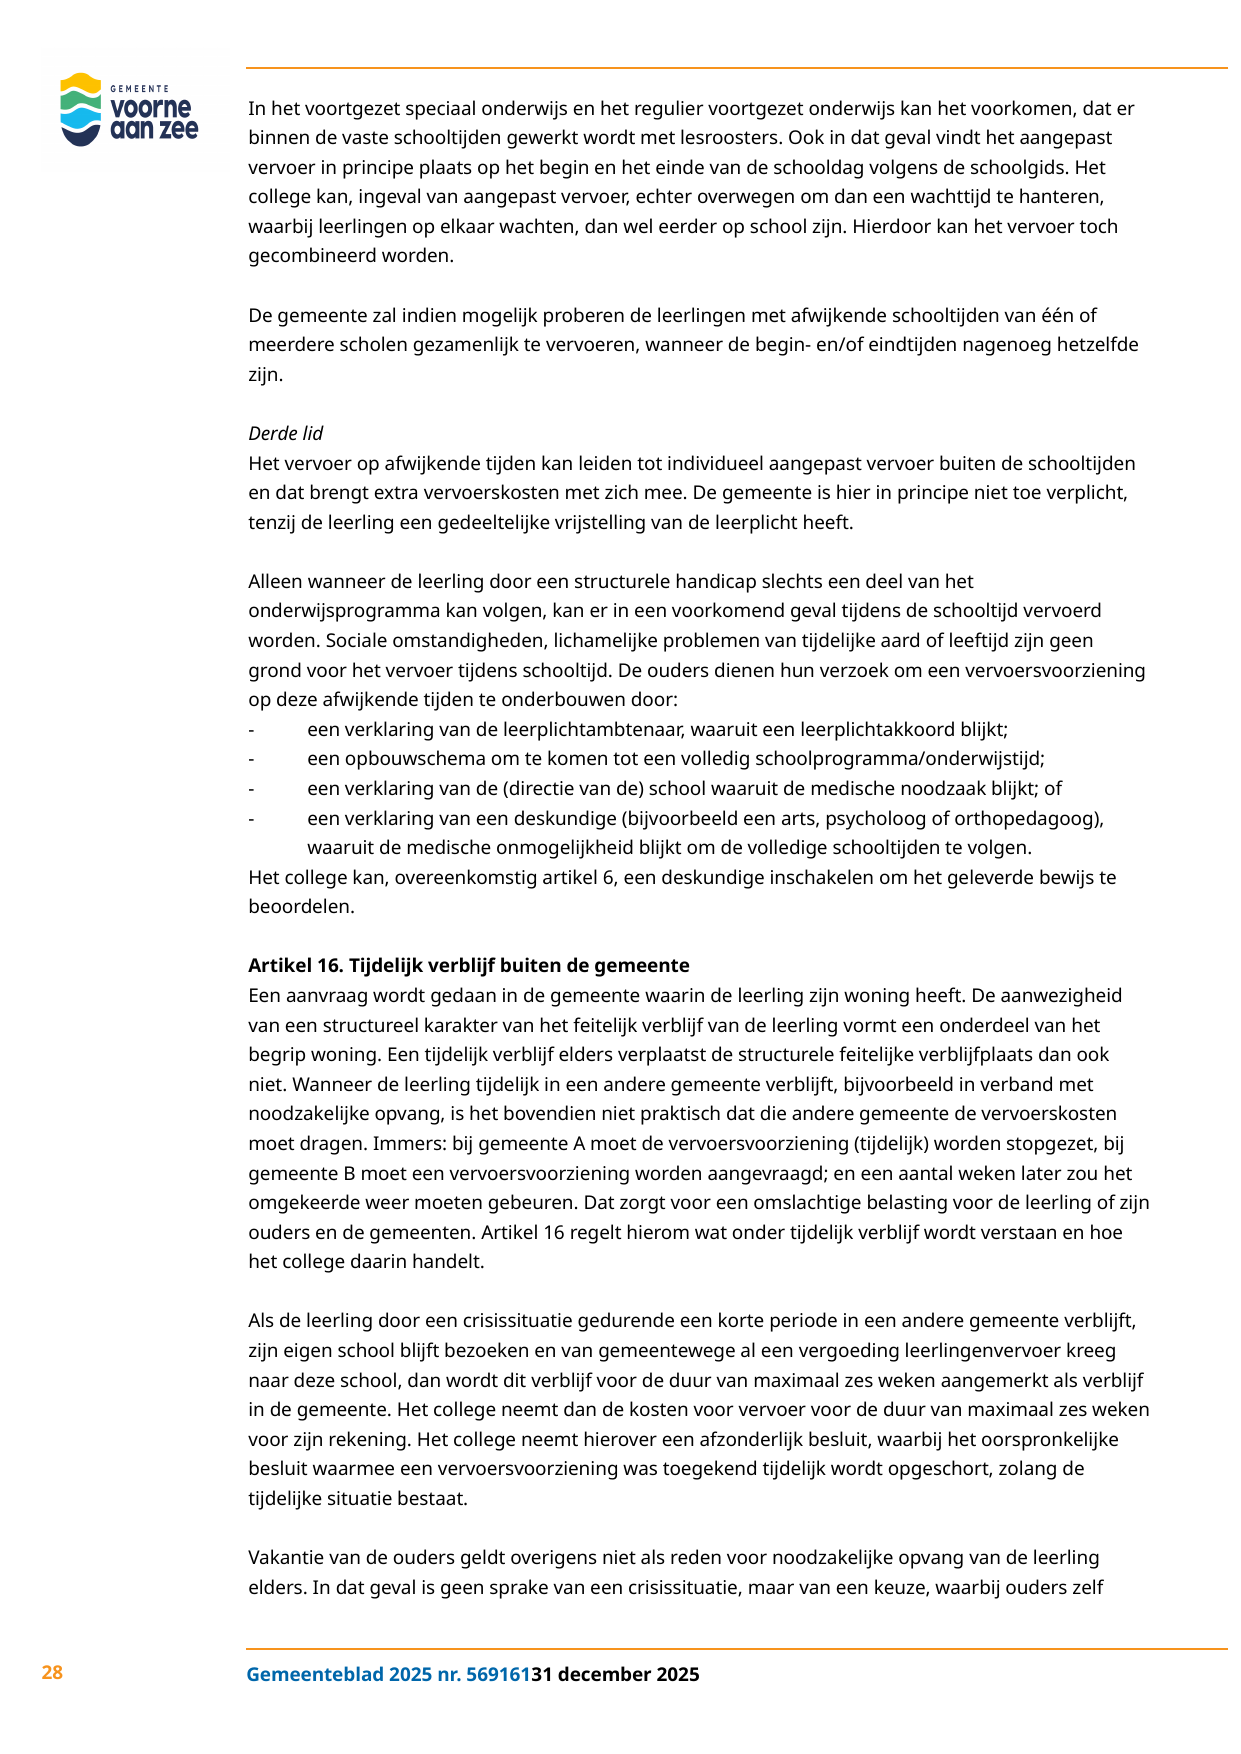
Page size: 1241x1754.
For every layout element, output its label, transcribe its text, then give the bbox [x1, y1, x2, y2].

list een verklaring van de (directie van de) school waaruit de medische noodzaak blijkt; of [248, 775, 1152, 801]
text Het college kan, overeenkomstig artikel 6, een deskundige inschakelen om het geleverde bewijs te beoordelen. [248, 864, 1152, 919]
text Een aanvraag wordt gedaan in de gemeente waarin de leerling zijn woning heeft. De aanwezigheid van een structureel karakter van het feitelijk verblijf van de leerling vormt een onderdeel van het begrip woning. Een tijdelijk verblijf elders verplaatst de structurele feitelijke verblijfplaats dan ook niet. Wanneer de leerling tijdelijk in een andere gemeente verblijft, bijvoorbeeld in verband met noodzakelijke opvang, is het bovendien niet praktisch dat die andere gemeente de vervoerskosten moet dragen. Immers: bij gemeente A moet de vervoersvoorziening (tijdelijk) worden stopgezet, bij gemeente B moet een vervoersvoorziening worden aangevraagd; en een aantal weken later zou het omgekeerde weer moeten gebeuren. Dat zorgt voor een omslachtige belasting voor de leerling of zijn ouders en de gemeenten. Artikel 16 regelt hierom wat onder tijdelijk verblijf wordt verstaan en hoe het college daarin handelt. [248, 982, 1152, 1274]
list een verklaring van de leerplichtambtenaar, waaruit een leerplichtakkoord blijkt; [248, 716, 1152, 742]
text Derde lid [248, 420, 1152, 446]
text Alleen wanneer de leerling door een structurele handicap slechts een deel van het onderwijsprogramma kan volgen, kan er in een voorkomend geval tijdens de schooltijd vervoerd worden. Sociale omstandigheden, lichamelijke problemen van tijdelijke aard of leeftijd zijn geen grond voor het vervoer tijdens schooltijd. De ouders dienen hun verzoek om een vervoersvoorziening op deze afwijkende tijden te onderbouwen door: [248, 568, 1152, 712]
text Het vervoer op afwijkende tijden kan leiden tot individueel aangepast vervoer buiten de schooltijden en dat brengt extra vervoerskosten met zich mee. De gemeente is hier in principe niet toe verplicht, tenzij de leerling een gedeeltelijke vrijstelling van de leerplicht heeft. [248, 450, 1152, 535]
text In het voortgezet speciaal onderwijs en het regulier voortgezet onderwijs kan het voorkomen, dat er binnen de vaste schooltijden gewerkt wordt met lesroosters. Ook in dat geval vindt het aangepast vervoer in principe plaats op het begin en het einde van de schooldag volgens de schoolgids. Het college kan, ingeval van aangepast vervoer, echter overwegen om dan een wachttijd te hanteren, waarbij leerlingen op elkaar wachten, dan wel eerder op school zijn. Hierdoor kan het vervoer toch gecombineerd worden. [248, 95, 1152, 268]
text Artikel 16. Tijdelijk verblijf buiten de gemeente [248, 953, 1152, 978]
text Als de leerling door een crisissituatie gedurende een korte periode in een andere gemeente verblijft, zijn eigen school blijft bezoeken en van gemeentewege al een vergoeding leerlingenvervoer kreeg naar deze school, dan wordt dit verblijf voor de duur van maximaal zes weken aangemerkt als verblijf in de gemeente. Het college neemt dan de kosten voor vervoer voor de duur van maximaal zes weken voor zijn rekening. Het college neemt hierover een afzonderlijk besluit, waarbij het oorspronkelijke besluit waarmee een vervoersvoorziening was toegekend tijdelijk wordt opgeschort, zolang de tijdelijke situatie bestaat. [248, 1308, 1152, 1511]
text Vakantie van de ouders geldt overigens niet als reden voor noodzakelijke opvang van de leerling elders. In dat geval is geen sprake van een crisissituatie, maar van een keuze, waarbij ouders zelf [248, 1544, 1152, 1600]
text De gemeente zal indien mogelijk proberen de leerlingen met afwijkende schooltijden van één of meerdere scholen gezamenlijk te vervoeren, wanneer de begin- en/of eindtijden nagenoeg hetzelfde zijn. [248, 302, 1152, 387]
picture [41, 47, 231, 172]
list een verklaring van een deskundige (bijvoorbeeld een arts, psycholoog of orthopedagoog), waaruit de medische onmogelijkheid blijkt om de volledige schooltijden te volgen. [248, 805, 1152, 860]
list een opbouwschema om te komen tot een volledig schoolprogramma/onderwijstijd; [248, 746, 1152, 771]
